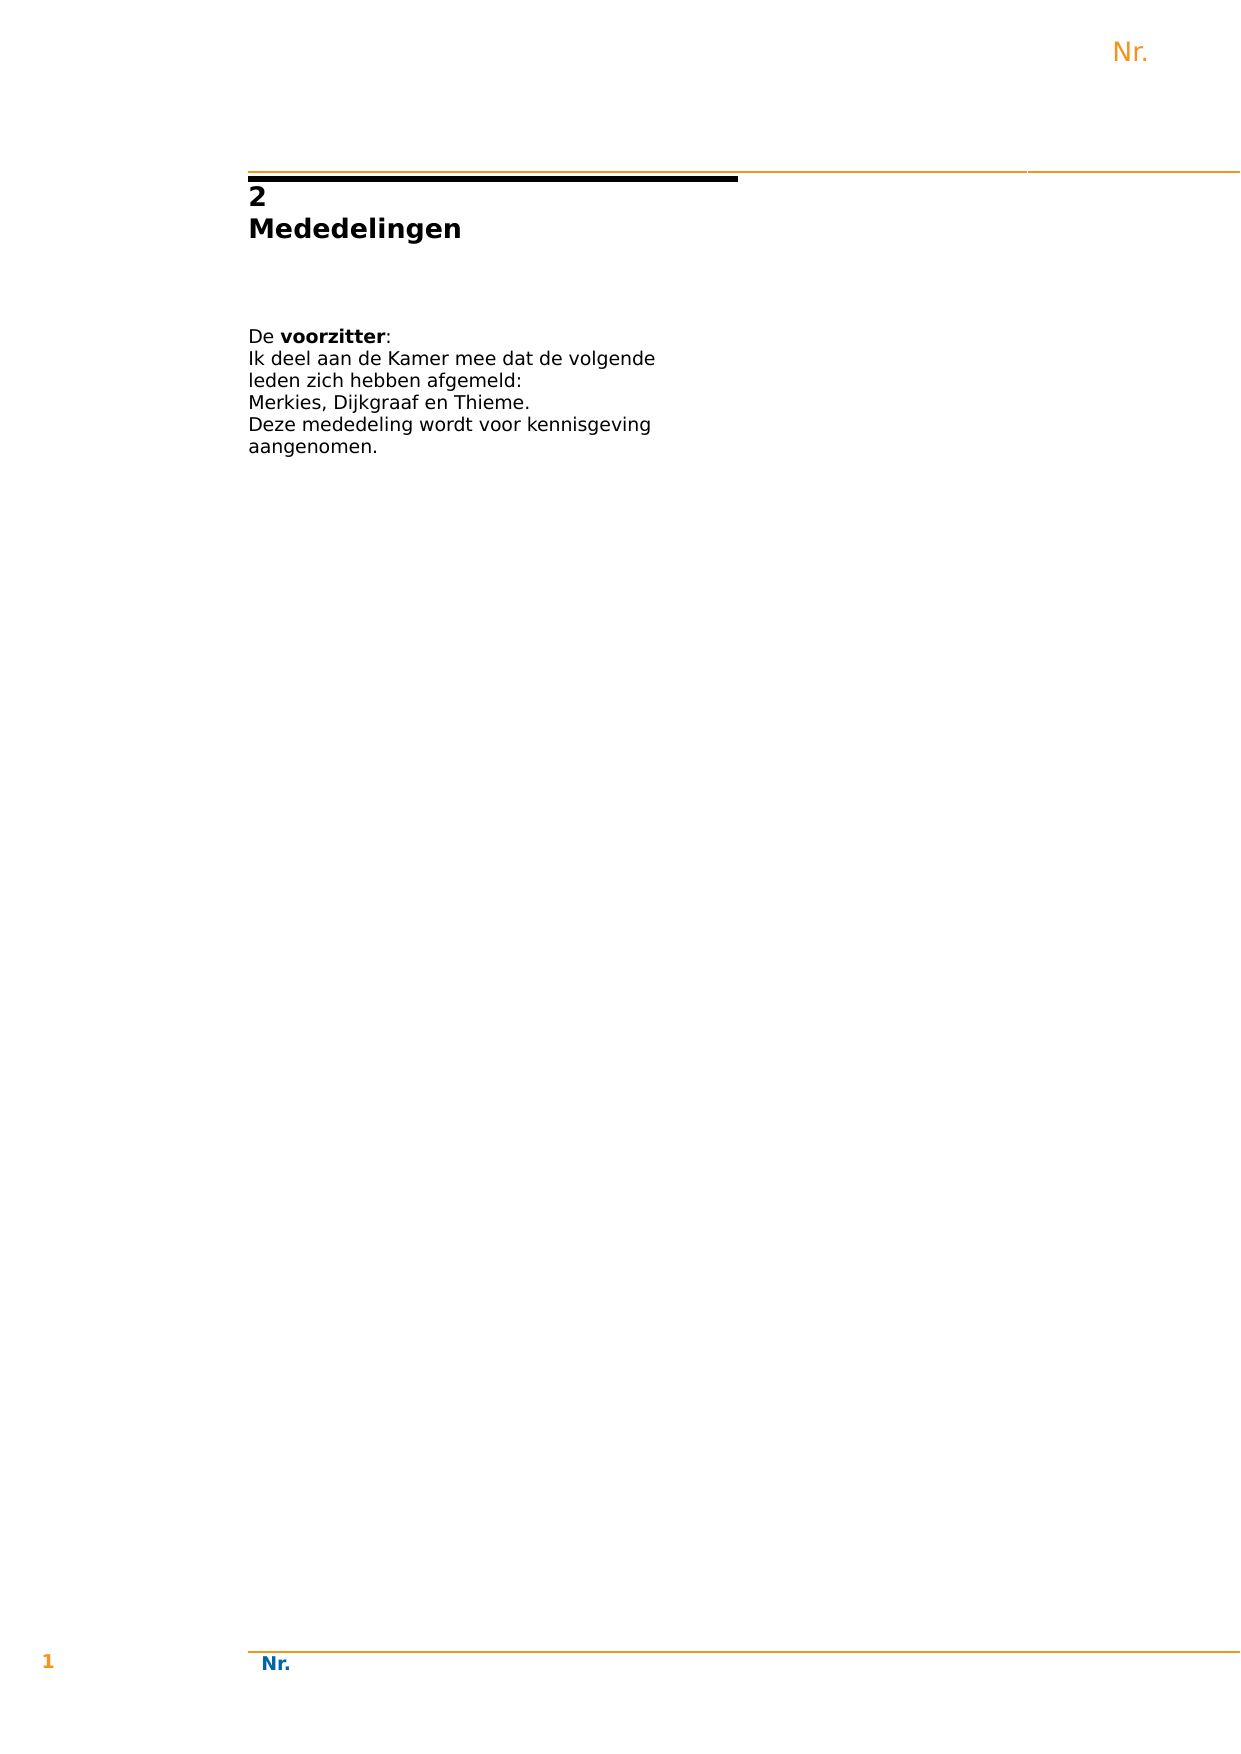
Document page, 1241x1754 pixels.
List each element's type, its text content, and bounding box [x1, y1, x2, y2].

text De voorzitter: [248, 326, 691, 348]
title 2 Mededelingen [248, 182, 691, 244]
text Merkies, Dijkgraaf en Thieme. [248, 392, 691, 414]
text Deze mededeling wordt voor kennisgeving aangenomen. [248, 414, 691, 458]
text Ik deel aan de Kamer mee dat de volgende leden zich hebben afgemeld: [248, 348, 691, 392]
